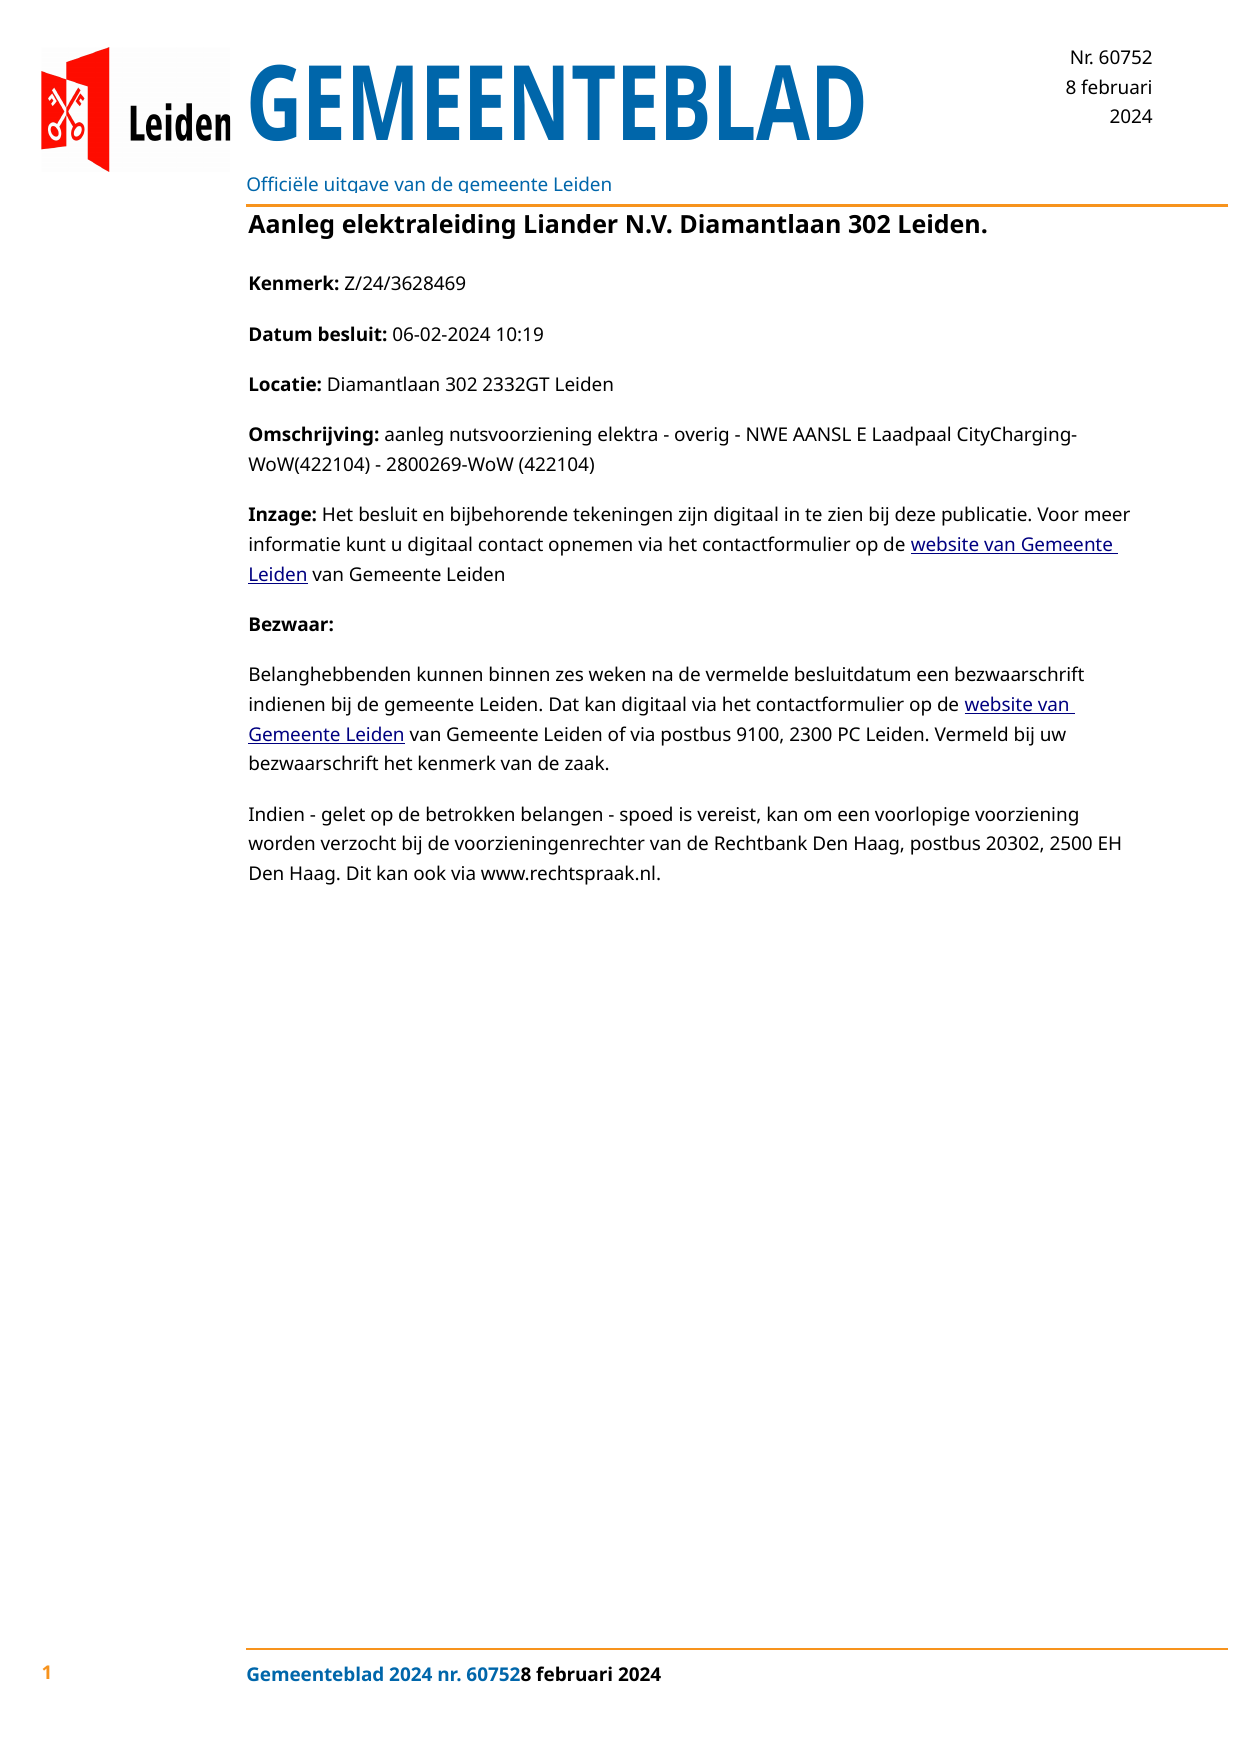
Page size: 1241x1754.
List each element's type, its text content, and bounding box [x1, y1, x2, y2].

text Indien - gelet op de betrokken belangen - spoed is vereist, kan om een voorlopige voorziening worden verzocht bij de voorzieningenrechter van de Rechtbank Den Haag, postbus 20302, 2500 EH Den Haag. Dit kan ook via www.rechtspraak.nl. [248, 801, 1152, 886]
text Bezwaar: [248, 611, 1152, 637]
text Datum besluit: 06-02-2024 10:19 [248, 321, 1152, 346]
text Aanleg elektraleiding Liander N.V. Diamantlaan 302 Leiden. [248, 207, 1152, 241]
text Kenmerk: Z/24/3628469 [248, 270, 1152, 296]
text Belanghebbenden kunnen binnen zes weken na de vermelde besluitdatum een bezwaarschrift indienen bij de gemeente Leiden. Dat kan digitaal via het contactformulier op de website van Gemeente Leiden van Gemeente Leiden of via postbus 9100, 2300 PC Leiden. Vermeld bij uw bezwaarschrift het kenmerk van de zaak. [248, 662, 1152, 776]
text Omschrijving: aanleg nutsvoorziening elektra - overig - NWE AANSL E Laadpaal CityCharging-WoW(422104) - 2800269-WoW (422104) [248, 422, 1152, 477]
text Locatie: Diamantlaan 302 2332GT Leiden [248, 371, 1152, 397]
text Inzage: Het besluit en bijbehorende tekeningen zijn digitaal in te zien bij deze publicatie. Voor meer informatie kunt u digitaal contact opnemen via het contactformulier op de website van Gemeente Leiden van Gemeente Leiden [248, 502, 1152, 586]
picture [41, 47, 231, 172]
